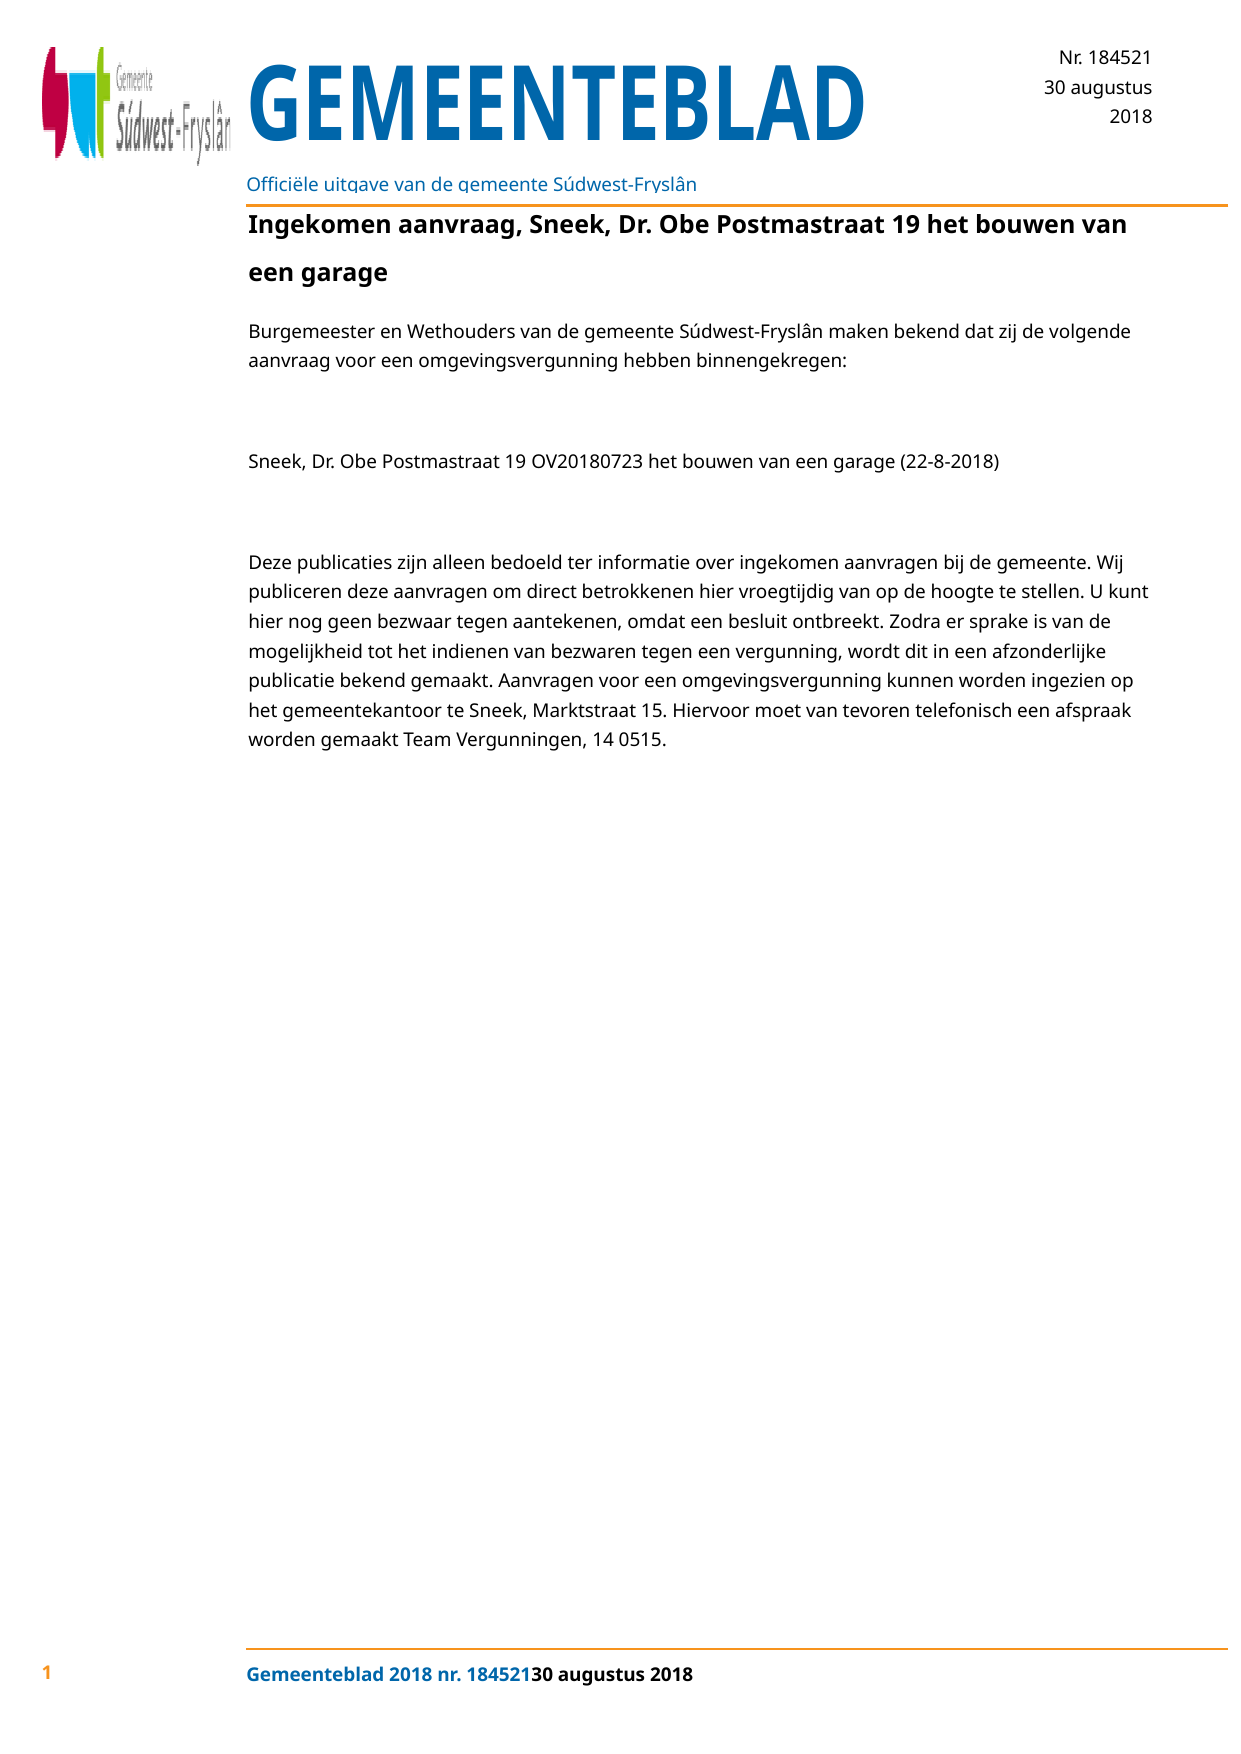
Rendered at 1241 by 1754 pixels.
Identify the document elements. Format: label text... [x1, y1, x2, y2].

picture [41, 47, 231, 172]
text Ingekomen aanvraag, Sneek, Dr. Obe Postmastraat 19 het bouwen van een garage [248, 207, 1152, 288]
text Burgemeester en Wethouders van de gemeente Súdwest-Fryslân maken bekend dat zij de volgende aanvraag voor een omgevingsvergunning hebben binnengekregen: [248, 318, 1152, 373]
text Deze publicaties zijn alleen bedoeld ter informatie over ingekomen aanvragen bij de gemeente. Wij publiceren deze aanvragen om direct betrokkenen hier vroegtijdig van op de hoogte te stellen. U kunt hier nog geen bezwaar tegen aantekenen, omdat een besluit ontbreekt. Zodra er sprake is van de mogelijkheid tot het indienen van bezwaren tegen een vergunning, wordt dit in een afzonderlijke publicatie bekend gemaakt. Aanvragen voor een omgevingsvergunning kunnen worden ingezien op het gemeentekantoor te Sneek, Marktstraat 15. Hiervoor moet van tevoren telefonisch een afspraak worden gemaakt Team Vergunningen, 14 0515. [248, 549, 1152, 752]
text Sneek, Dr. Obe Postmastraat 19 OV20180723 het bouwen van een garage (22-8-2018) [248, 448, 1152, 474]
